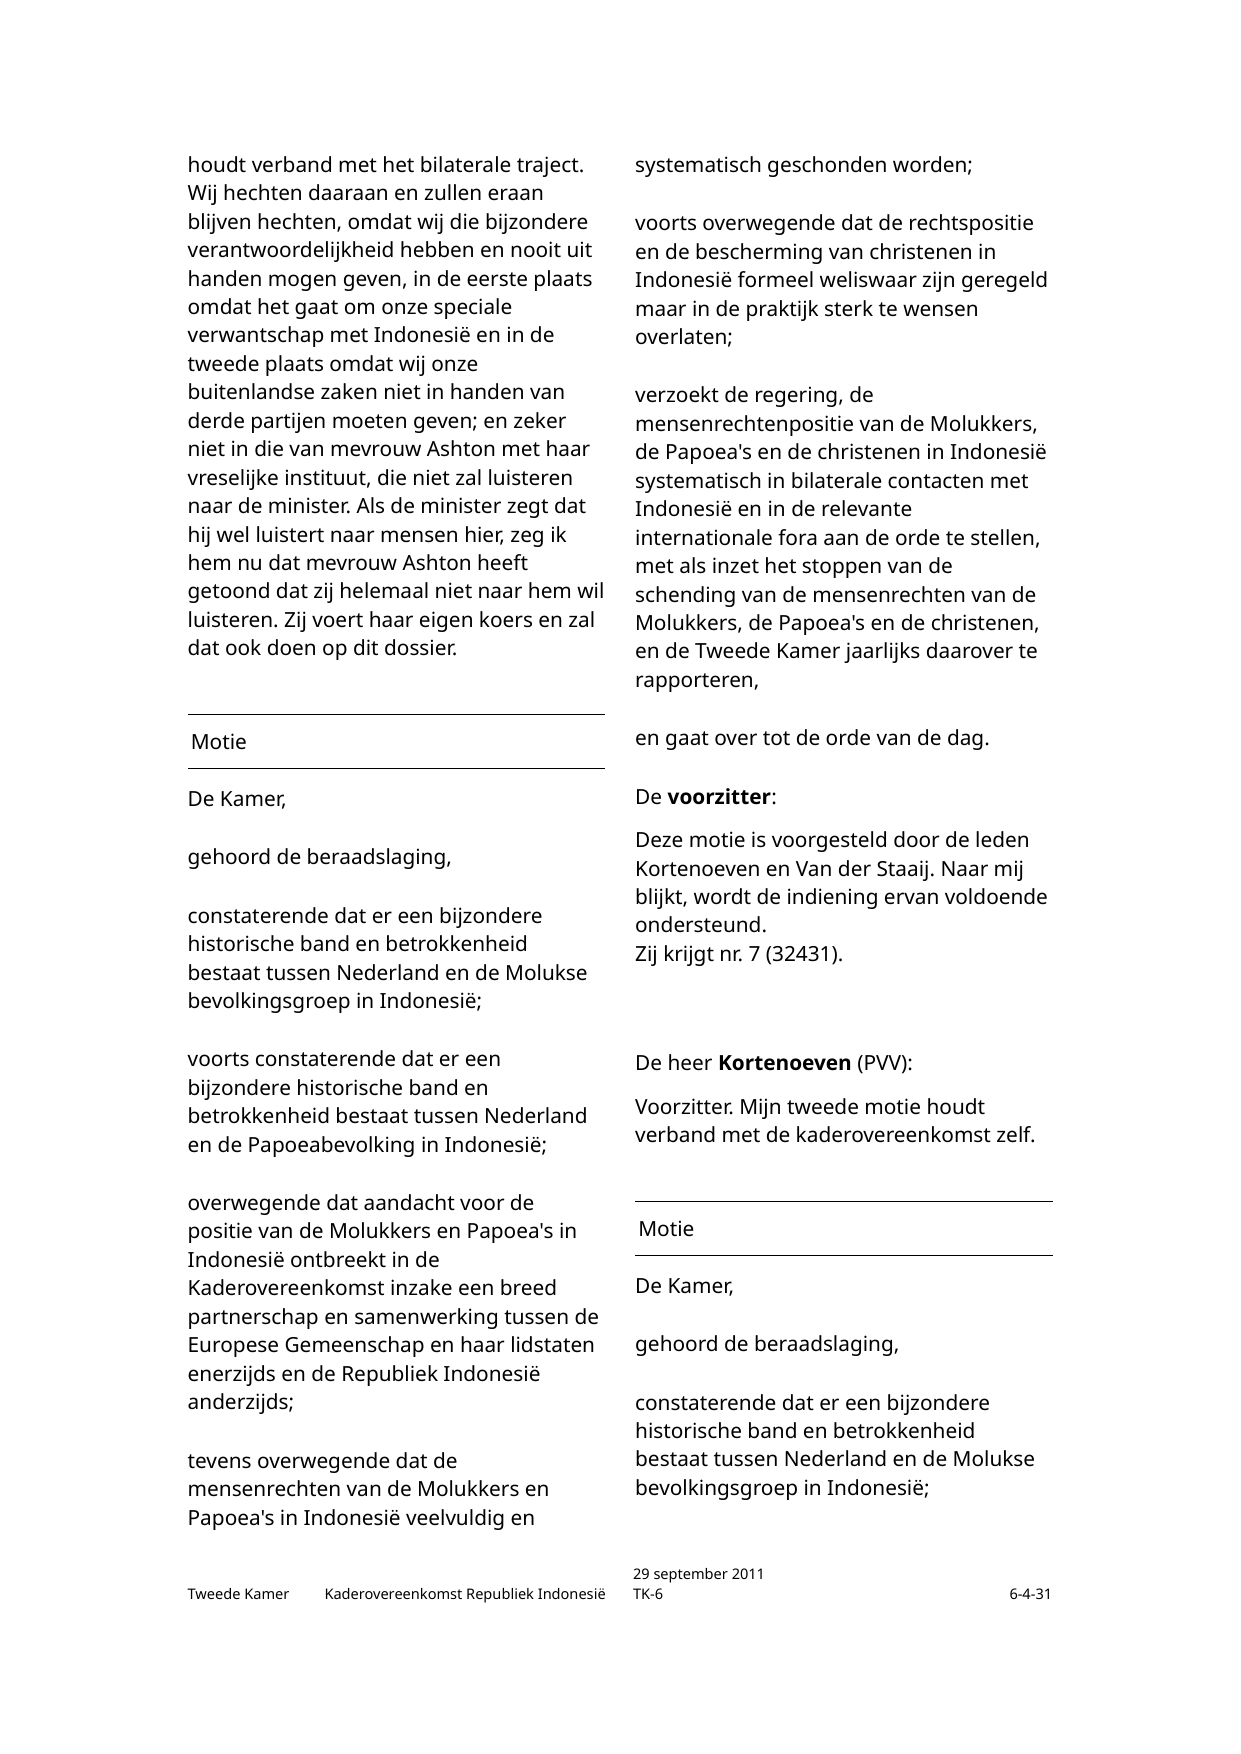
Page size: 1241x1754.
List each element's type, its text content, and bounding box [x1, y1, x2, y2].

text constaterende dat er een bijzondere historische band en betrokkenheid bestaat tussen Nederland en de Molukse bevolkingsgroep in Indonesië; [187, 901, 605, 1014]
text voorts constaterende dat er een bijzondere historische band en betrokkenheid bestaat tussen Nederland en de Papoeabevolking in Indonesië; [187, 1044, 605, 1158]
text Zij krijgt nr. 7 (32431). [635, 939, 1053, 967]
text tevens overwegende dat de mensenrechten van de Molukkers en Papoea's in Indonesië veelvuldig en [187, 1446, 605, 1531]
text systematisch geschonden worden; [635, 150, 1053, 178]
text houdt verband met het bilaterale traject. Wij hechten daaraan en zullen eraan blijven hechten, omdat wij die bijzondere verantwoordelijkheid hebben en nooit uit handen mogen geven, in de eerste plaats omdat het gaat om onze speciale verwantschap met Indonesië en in de tweede plaats omdat wij onze buitenlandse zaken niet in handen van derde partijen moeten geven; en zeker niet in die van mevrouw Ashton met haar vreselijke instituut, die niet zal luisteren naar de minister. Als de minister zegt dat hij wel luistert naar mensen hier, zeg ik hem nu dat mevrouw Ashton heeft getoond dat zij helemaal niet naar hem wil luisteren. Zij voert haar eigen koers en zal dat ook doen op dit dossier. [187, 150, 605, 662]
text De heer Kortenoeven (PVV): [635, 1048, 1053, 1077]
text De voorzitter: [635, 782, 1053, 810]
subtitle Motie [187, 715, 605, 769]
text overwegende dat aandacht voor de positie van de Molukkers en Papoea's in Indonesië ontbreekt in de Kaderovereenkomst inzake een breed partnerschap en samenwerking tussen de Europese Gemeenschap en haar lidstaten enerzijds en de Republiek Indonesië anderzijds; [187, 1188, 605, 1416]
text gehoord de beraadslaging, [187, 842, 605, 871]
text  [635, 997, 1053, 1026]
text voorts overwegende dat de rechtspositie en de bescherming van christenen in Indonesië formeel weliswaar zijn geregeld maar in de praktijk sterk te wensen overlaten; [635, 208, 1053, 351]
text Voorzitter. Mijn tweede motie houdt verband met de kaderovereenkomst zelf. [635, 1092, 1053, 1149]
text verzoekt de regering, de mensenrechtenpositie van de Molukkers, de Papoea's en de christenen in Indonesië systematisch in bilaterale contacten met Indonesië en in de relevante internationale fora aan de orde te stellen, met als inzet het stoppen van de schending van de mensenrechten van de Molukkers, de Papoea's en de christenen, en de Tweede Kamer jaarlijks daarover te rapporteren, [635, 381, 1053, 693]
text De Kamer, [187, 784, 605, 812]
text gehoord de beraadslaging, [635, 1329, 1053, 1358]
text en gaat over tot de orde van de dag. [635, 723, 1053, 752]
text constaterende dat er een bijzondere historische band en betrokkenheid bestaat tussen Nederland en de Molukse bevolkingsgroep in Indonesië; [635, 1388, 1053, 1501]
text Deze motie is voorgesteld door de leden Kortenoeven en Van der Staaij. Naar mij blijkt, wordt de indiening ervan voldoende ondersteund. [635, 825, 1053, 939]
subtitle Motie [635, 1202, 1053, 1255]
text De Kamer, [635, 1271, 1053, 1299]
